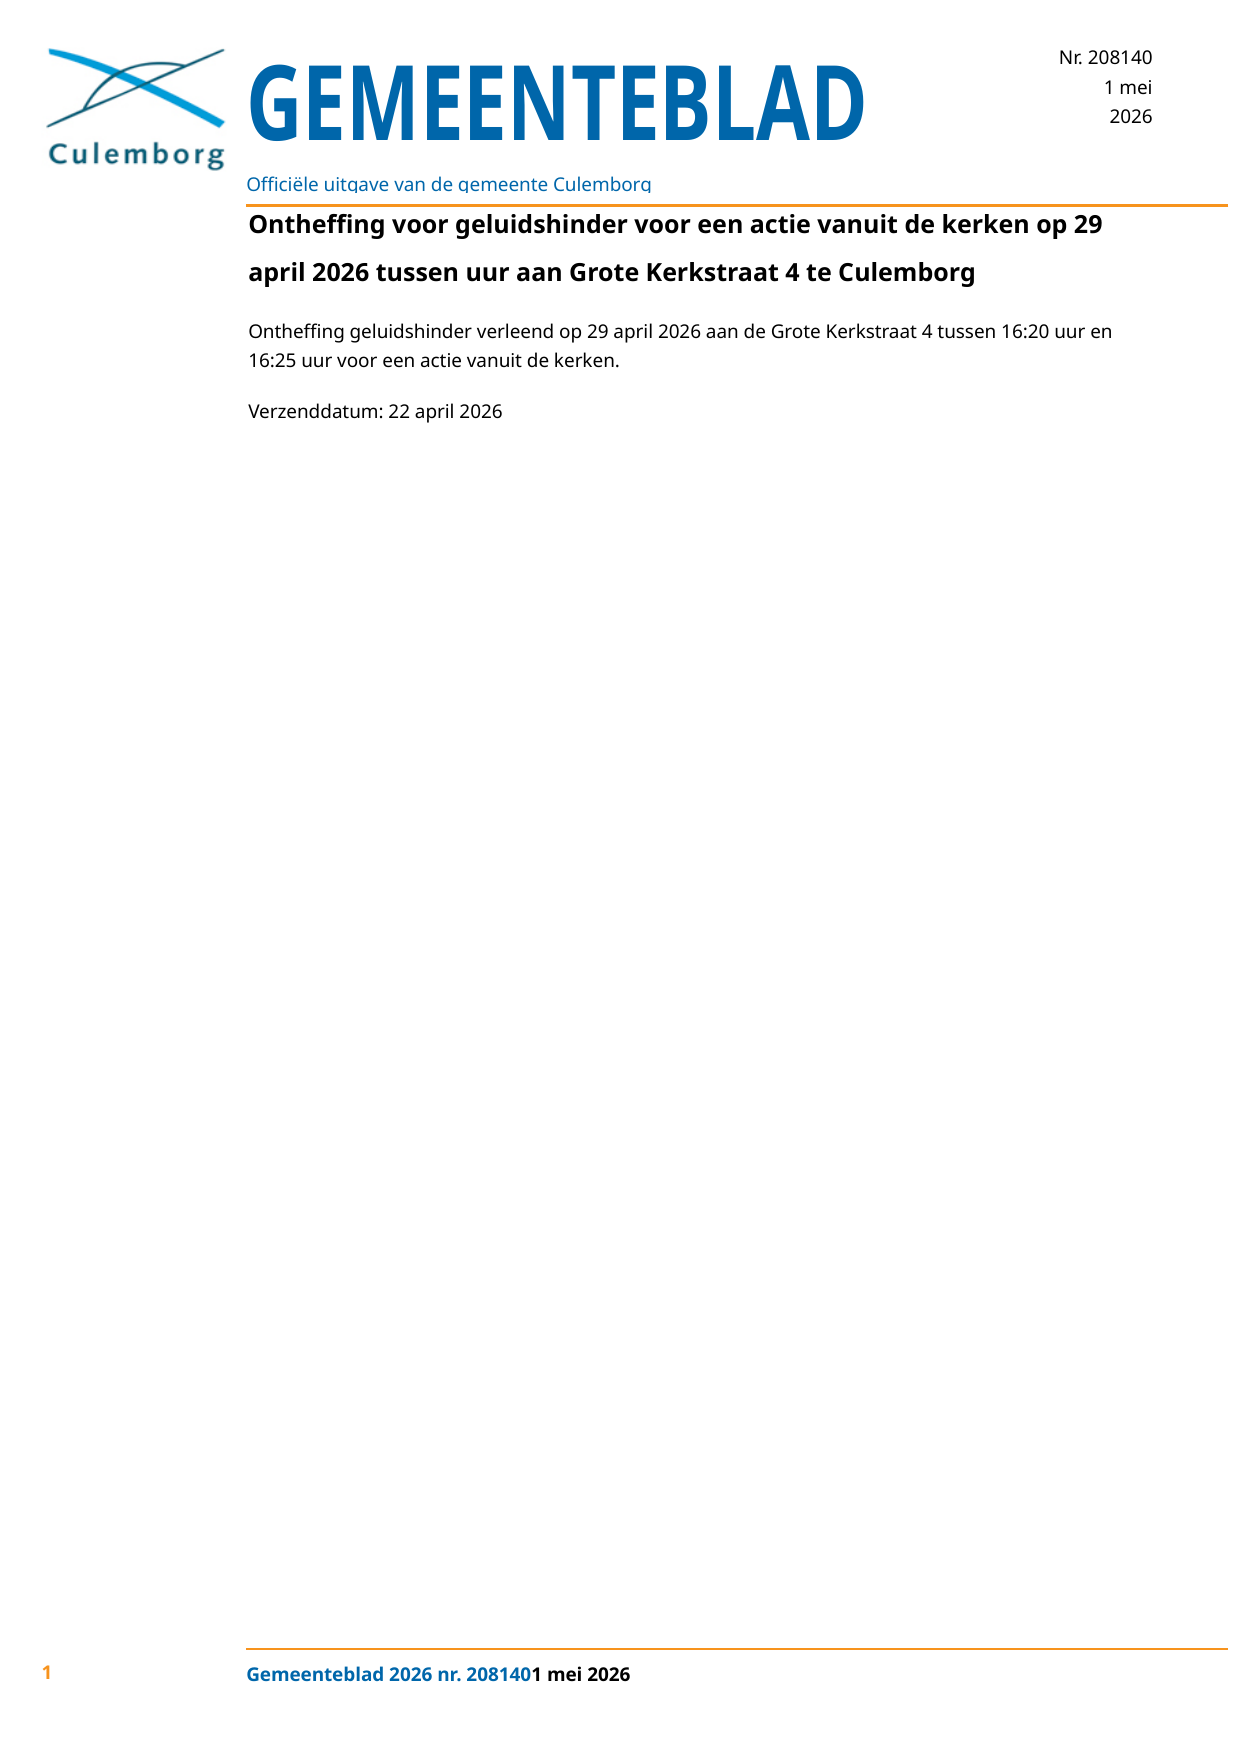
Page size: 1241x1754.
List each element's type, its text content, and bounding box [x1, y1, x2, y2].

text Ontheffing voor geluidshinder voor een actie vanuit de kerken op 29 april 2026 tussen uur aan Grote Kerkstraat 4 te Culemborg [248, 207, 1152, 288]
text Verzenddatum: 22 april 2026 [248, 398, 1152, 424]
picture [41, 47, 231, 172]
text Ontheffing geluidshinder verleend op 29 april 2026 aan de Grote Kerkstraat 4 tussen 16:20 uur en 16:25 uur voor een actie vanuit de kerken. [248, 318, 1152, 373]
